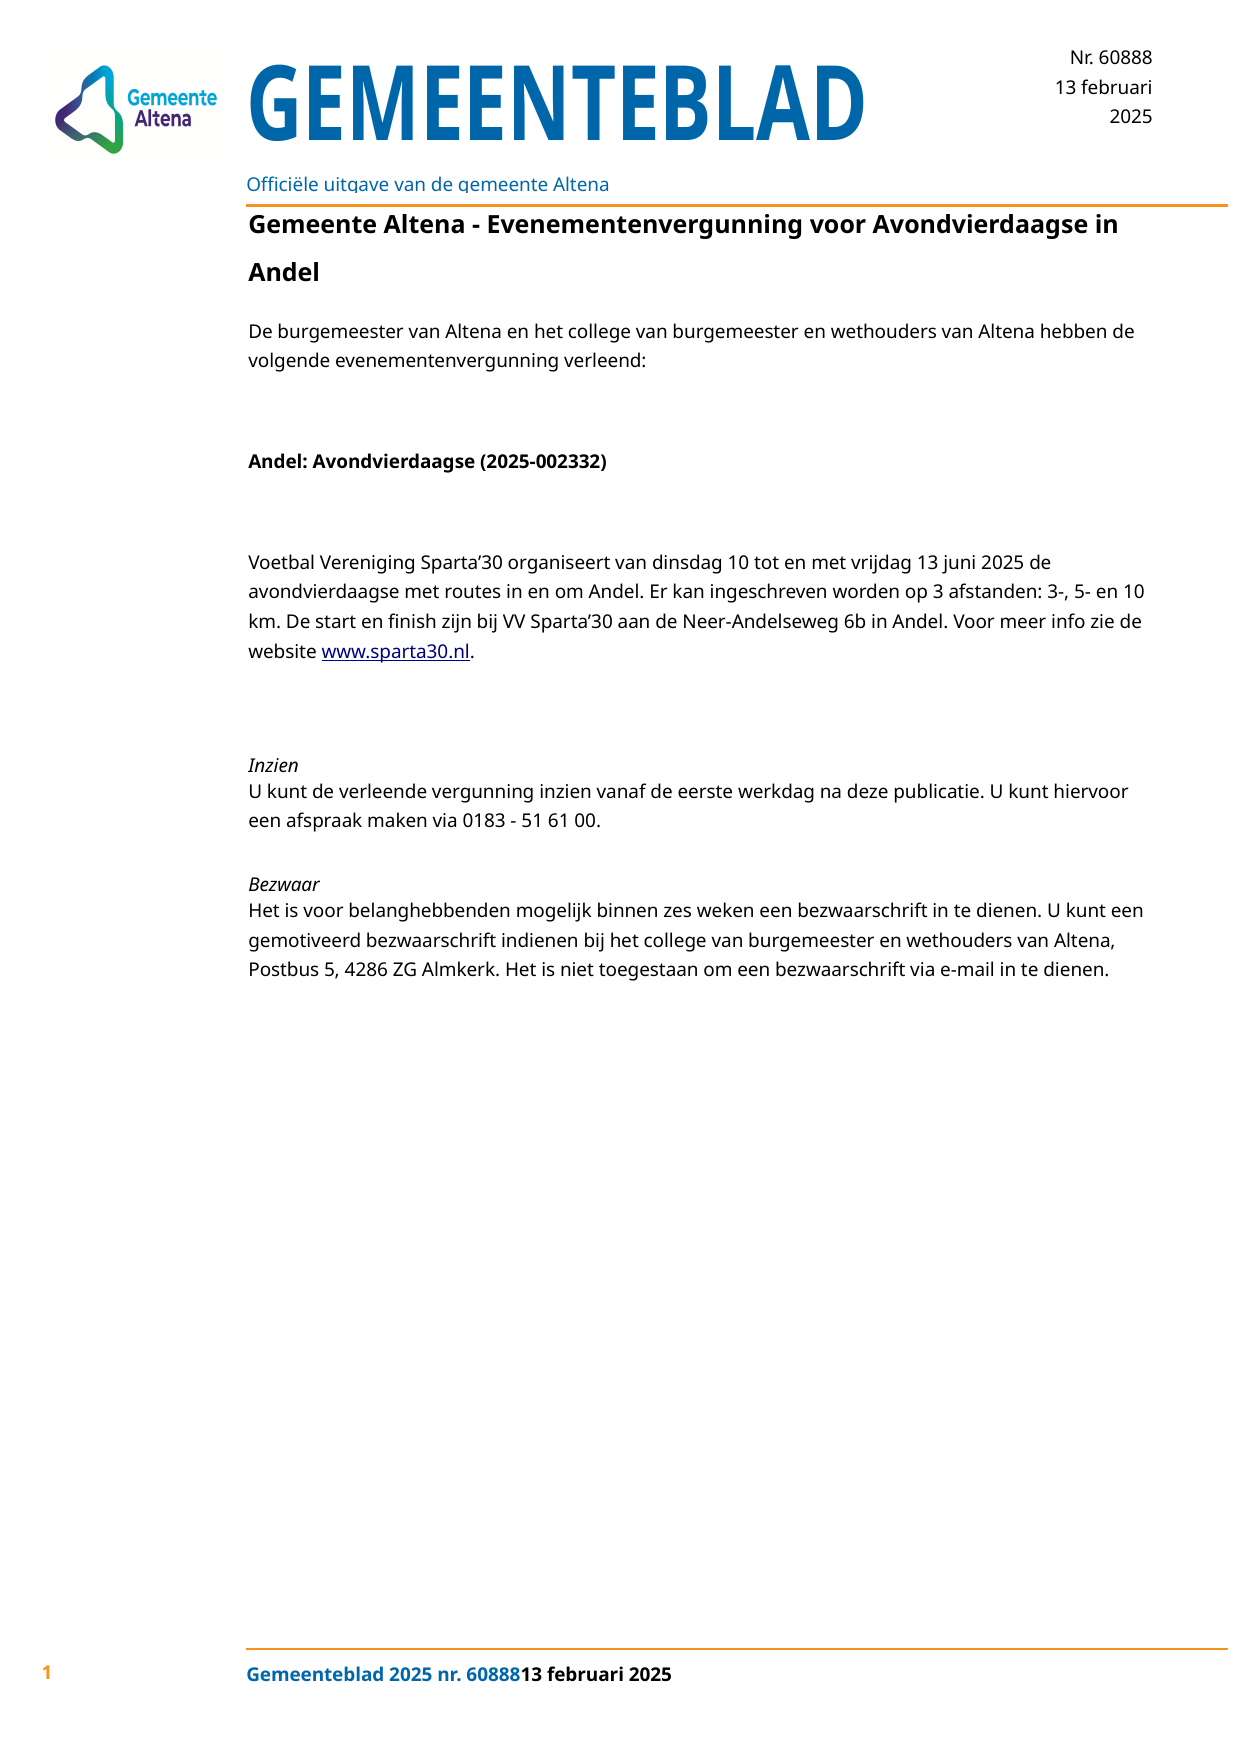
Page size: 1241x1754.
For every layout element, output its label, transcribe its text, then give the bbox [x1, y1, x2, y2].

text Voetbal Vereniging Sparta’30 organiseert van dinsdag 10 tot en met vrijdag 13 juni 2025 de avondvierdaagse met routes in en om Andel. Er kan ingeschreven worden op 3 afstanden: 3-, 5- en 10 km. De start en finish zijn bij VV Sparta’30 aan de Neer-Andelseweg 6b in Andel. Voor meer info zie de website www.sparta30.nl. [248, 549, 1152, 664]
picture [41, 47, 231, 172]
text Inzien [248, 752, 1152, 778]
text Gemeente Altena - Evenementenvergunning voor Avondvierdaagse in Andel [248, 207, 1152, 288]
text Andel: Avondvierdaagse (2025-002332) [248, 448, 1152, 474]
text Bezwaar [248, 872, 1152, 897]
text De burgemeester van Altena en het college van burgemeester en wethouders van Altena hebben de volgende evenementenvergunning verleend: [248, 318, 1152, 373]
text Het is voor belanghebbenden mogelijk binnen zes weken een bezwaarschrift in te dienen. U kunt een gemotiveerd bezwaarschrift indienen bij het college van burgemeester en wethouders van Altena, Postbus 5, 4286 ZG Almkerk. Het is niet toegestaan om een bezwaarschrift via e-mail in te dienen. [248, 897, 1152, 982]
text U kunt de verleende vergunning inzien vanaf de eerste werkdag na deze publicatie. U kunt hiervoor een afspraak maken via 0183 - 51 61 00. [248, 778, 1152, 833]
